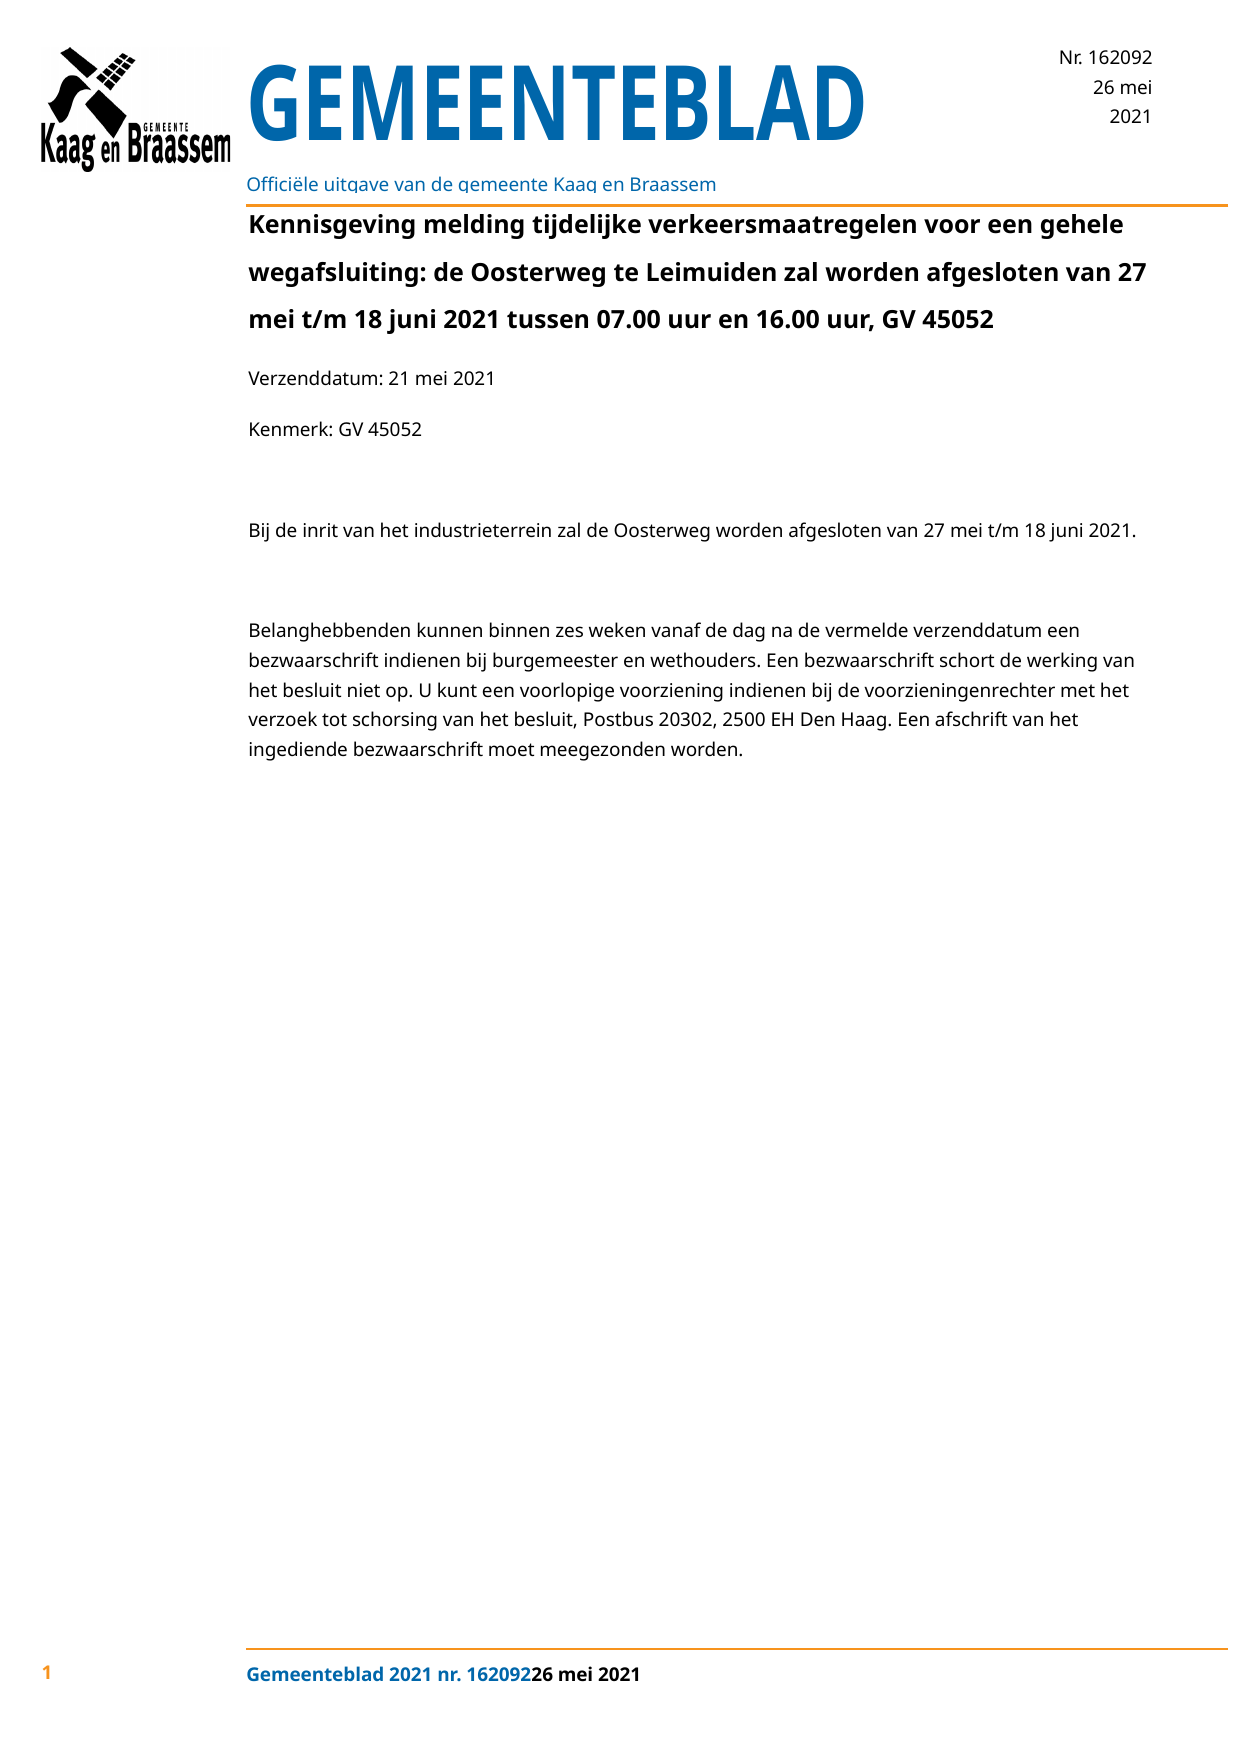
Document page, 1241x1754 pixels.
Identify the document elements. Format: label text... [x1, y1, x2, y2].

text Kenmerk: GV 45052 [248, 416, 1152, 442]
text Kennisgeving melding tijdelijke verkeersmaatregelen voor een gehele wegafsluiting: de Oosterweg te Leimuiden zal worden afgesloten van 27 mei t/m 18 juni 2021 tussen 07.00 uur en 16.00 uur, GV 45052 [248, 207, 1152, 336]
picture [41, 47, 231, 172]
text Bij de inrit van het industrieterrein zal de Oosterweg worden afgesloten van 27 mei t/m 18 juni 2021. [248, 517, 1152, 542]
text Verzenddatum: 21 mei 2021 [248, 366, 1152, 391]
text Belanghebbenden kunnen binnen zes weken vanaf de dag na de vermelde verzenddatum een bezwaarschrift indienen bij burgemeester en wethouders. Een bezwaarschrift schort de werking van het besluit niet op. U kunt een voorlopige voorziening indienen bij de voorzieningenrechter met het verzoek tot schorsing van het besluit, Postbus 20302, 2500 EH Den Haag. Een afschrift van het ingediende bezwaarschrift moet meegezonden worden. [248, 618, 1152, 762]
